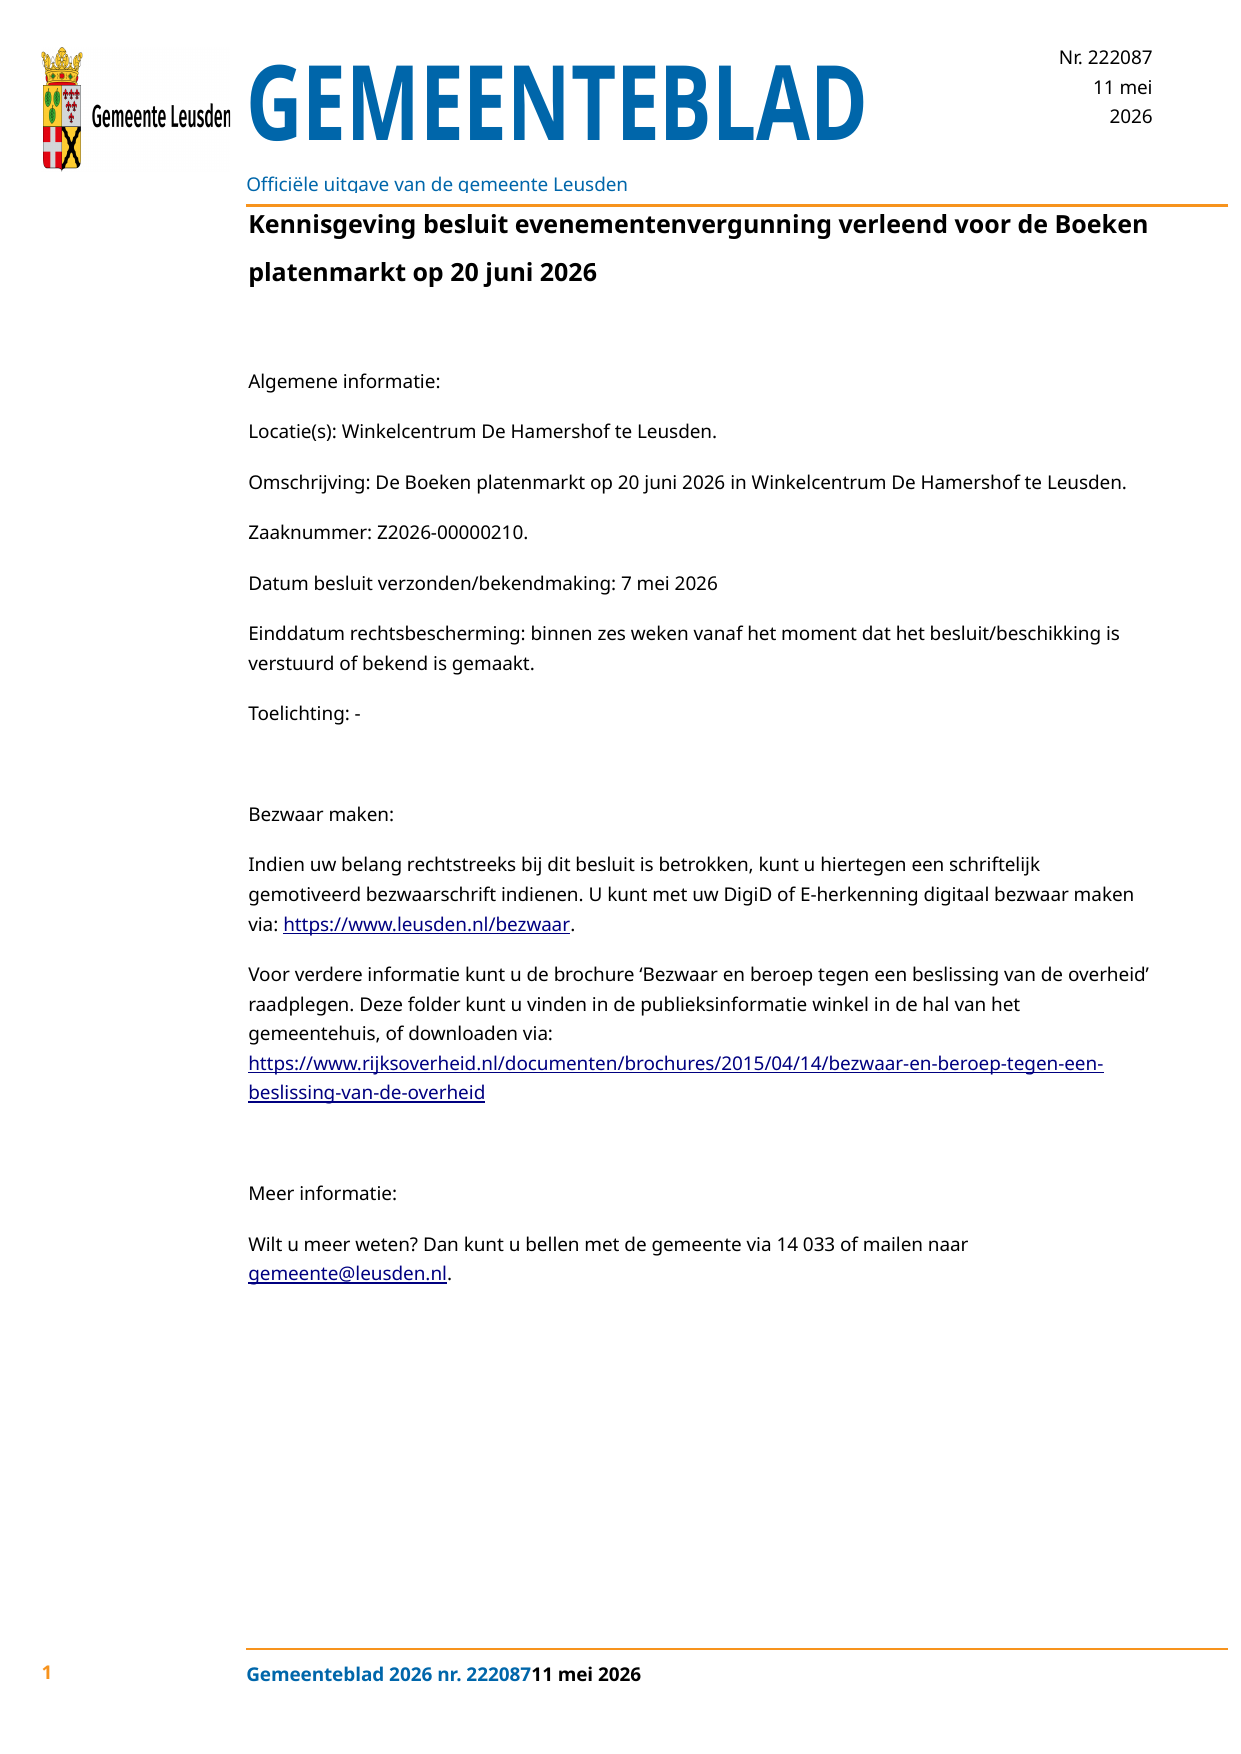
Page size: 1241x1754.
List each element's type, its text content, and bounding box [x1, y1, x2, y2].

text Indien uw belang rechtstreeks bij dit besluit is betrokken, kunt u hiertegen een schriftelijk gemotiveerd bezwaarschrift indienen. U kunt met uw DigiD of E-herkenning digitaal bezwaar maken via: https://www.leusden.nl/bezwaar. [248, 852, 1152, 937]
text Kennisgeving besluit evenementenvergunning verleend voor de Boeken platenmarkt op 20 juni 2026 [248, 207, 1152, 288]
text Bezwaar maken: [248, 801, 1152, 827]
text Einddatum rechtsbescherming: binnen zes weken vanaf het moment dat het besluit/beschikking is verstuurd of bekend is gemaakt. [248, 620, 1152, 676]
text Locatie(s): Winkelcentrum De Hamershof te Leusden. [248, 419, 1152, 444]
text Zaaknummer: Z2026-00000210. [248, 519, 1152, 545]
text Omschrijving: De Boeken platenmarkt op 20 juni 2026 in Winkelcentrum De Hamershof te Leusden. [248, 469, 1152, 495]
text Datum besluit verzonden/bekendmaking: 7 mei 2026 [248, 570, 1152, 596]
text Toelichting: - [248, 700, 1152, 726]
text Wilt u meer weten? Dan kunt u bellen met de gemeente via 14 033 of mailen naar gemeente@leusden.nl. [248, 1231, 1152, 1286]
text Algemene informatie: [248, 368, 1152, 394]
text Voor verdere informatie kunt u de brochure ‘Bezwaar en beroep tegen een beslissing van de overheid’ raadplegen. Deze folder kunt u vinden in de publieksinformatie winkel in de hal van het gemeentehuis, of downloaden via: https://www.rijksoverheid.nl/documenten/brochures/2015/04/14/bezwaar-en-beroep-tegen-een-beslissing-van-de-overheid [248, 961, 1152, 1105]
text Meer informatie: [248, 1180, 1152, 1206]
picture [41, 47, 231, 172]
